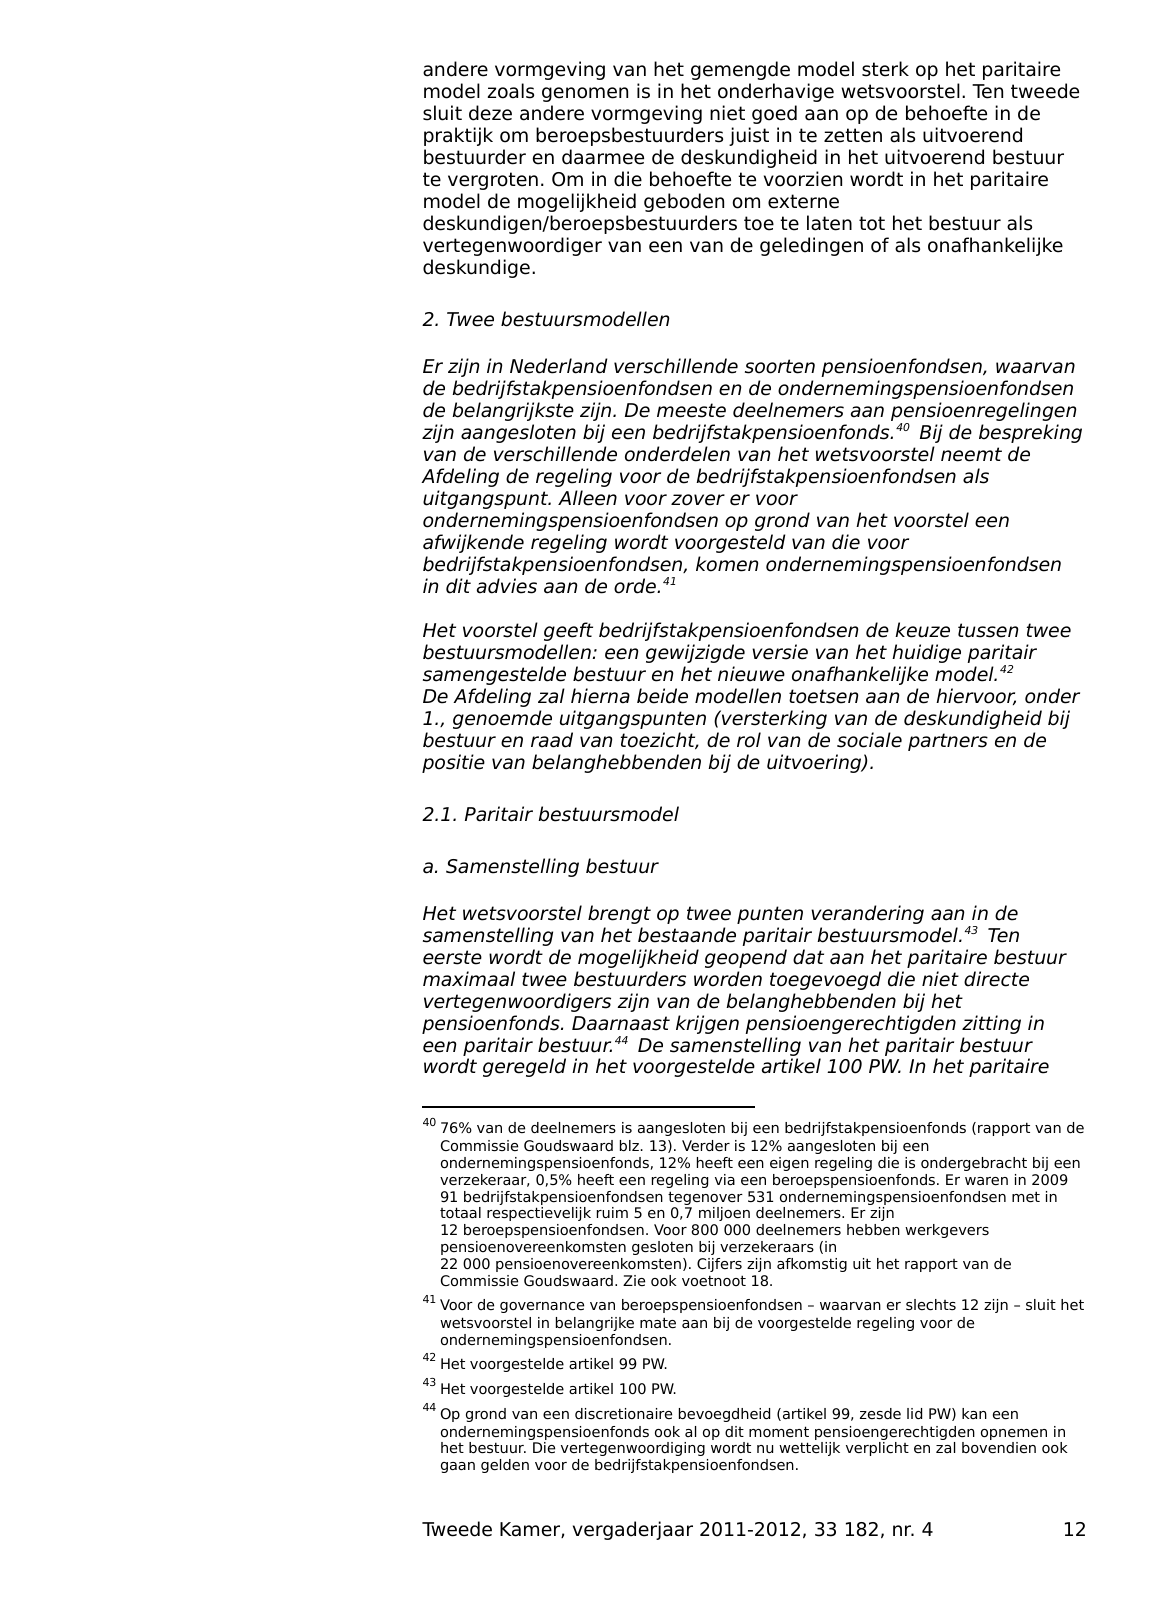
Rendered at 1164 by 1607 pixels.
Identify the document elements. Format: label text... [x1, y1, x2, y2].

text Het voorstel geeft bedrijfstakpensioenfondsen de keuze tussen twee bestuursmodellen: een gewijzigde versie van het huidige paritair samengestelde bestuur en het nieuwe onafhankelijke model. [422, 620, 1087, 686]
text Het wetsvoorstel brengt op twee punten verandering aan in de samenstelling van het bestaande paritair bestuursmodel. Ten eerste wordt de mogelijkheid geopend dat aan het paritaire bestuur maximaal twee bestuurders worden toegevoegd die niet directe vertegenwoordigers zijn van de belanghebbenden bij het pensioenfonds. Daarnaast krijgen pensioengerechtigden zitting in een paritair bestuur. De samenstelling van het paritair bestuur wordt geregeld in het voorgestelde artikel 100 PW. In het paritaire [422, 903, 1087, 1078]
text Voor de governance van beroepspensioenfondsen – waarvan er slechts 12 zijn – sluit het wetsvoorstel in belangrijke mate aan bij de voorgestelde regeling voor de ondernemingspensioenfondsen. [422, 1293, 1087, 1349]
text Op grond van een discretionaire bevoegdheid (artikel 99, zesde lid PW) kan een ondernemingspensioenfonds ook al op dit moment pensioengerechtigden opnemen in het bestuur. Die vertegenwoordiging wordt nu wettelijk verplicht en zal bovendien ook gaan gelden voor de bedrijfstakpensioenfondsen. [422, 1402, 1087, 1474]
subtitle 2.1. Paritair bestuursmodel [422, 804, 1087, 826]
text De Afdeling zal hierna beide modellen toetsen aan de hiervoor, onder 1., genoemde uitgangspunten (versterking van de deskundigheid bij bestuur en raad van toezicht, de rol van de sociale partners en de positie van belanghebbenden bij de uitvoering). [422, 686, 1087, 774]
text Het voorgestelde artikel 100 PW. [422, 1377, 1087, 1399]
text Er zijn in Nederland verschillende soorten pensioenfondsen, waarvan de bedrijfstakpensioenfondsen en de ondernemingspensioenfondsen de belangrijkste zijn. De meeste deelnemers aan pensioenregelingen zijn aangesloten bij een bedrijfstakpensioenfonds. Bij de bespreking van de verschillende onderdelen van het wetsvoorstel neemt de Afdeling de regeling voor de bedrijfstakpensioenfondsen als uitgangspunt. Alleen voor zover er voor ondernemingspensioenfondsen op grond van het voorstel een afwijkende regeling wordt voorgesteld van die voor bedrijfstakpensioenfondsen, komen ondernemingspensioenfondsen in dit advies aan de orde. [422, 356, 1087, 598]
text 76% van de deelnemers is aangesloten bij een bedrijfstakpensioenfonds (rapport van de Commissie Goudswaard blz. 13). Verder is 12% aangesloten bij een ondernemingspensioenfonds, 12% heeft een eigen regeling die is ondergebracht bij een verzekeraar, 0,5% heeft een regeling via een beroepspensioenfonds. Er waren in 2009 91 bedrijfstakpensioenfondsen tegenover 531 ondernemingspensioenfondsen met in totaal respectievelijk ruim 5 en 0,7 miljoen deelnemers. Er zijn 12 beroepspensioenfondsen. Voor 800 000 deelnemers hebben werkgevers pensioenovereenkomsten gesloten bij verzekeraars (in 22 000 pensioenovereenkomsten). Cijfers zijn afkomstig uit het rapport van de Commissie Goudswaard. Zie ook voetnoot 18. [422, 1116, 1087, 1290]
subtitle a. Samenstelling bestuur [422, 856, 1087, 878]
text andere vormgeving van het gemengde model sterk op het paritaire model zoals genomen is in het onderhavige wetsvoorstel. Ten tweede sluit deze andere vormgeving niet goed aan op de behoefte in de praktijk om beroepsbestuurders juist in te zetten als uitvoerend bestuurder en daarmee de deskundigheid in het uitvoerend bestuur te vergroten. Om in die behoefte te voorzien wordt in het paritaire model de mogelijkheid geboden om externe deskundigen/beroepsbestuurders toe te laten tot het bestuur als vertegenwoordiger van een van de geledingen of als onafhankelijke deskundige. [422, 59, 1087, 279]
subtitle 2. Twee bestuursmodellen [422, 309, 1087, 331]
text Het voorgestelde artikel 99 PW. [422, 1352, 1087, 1374]
